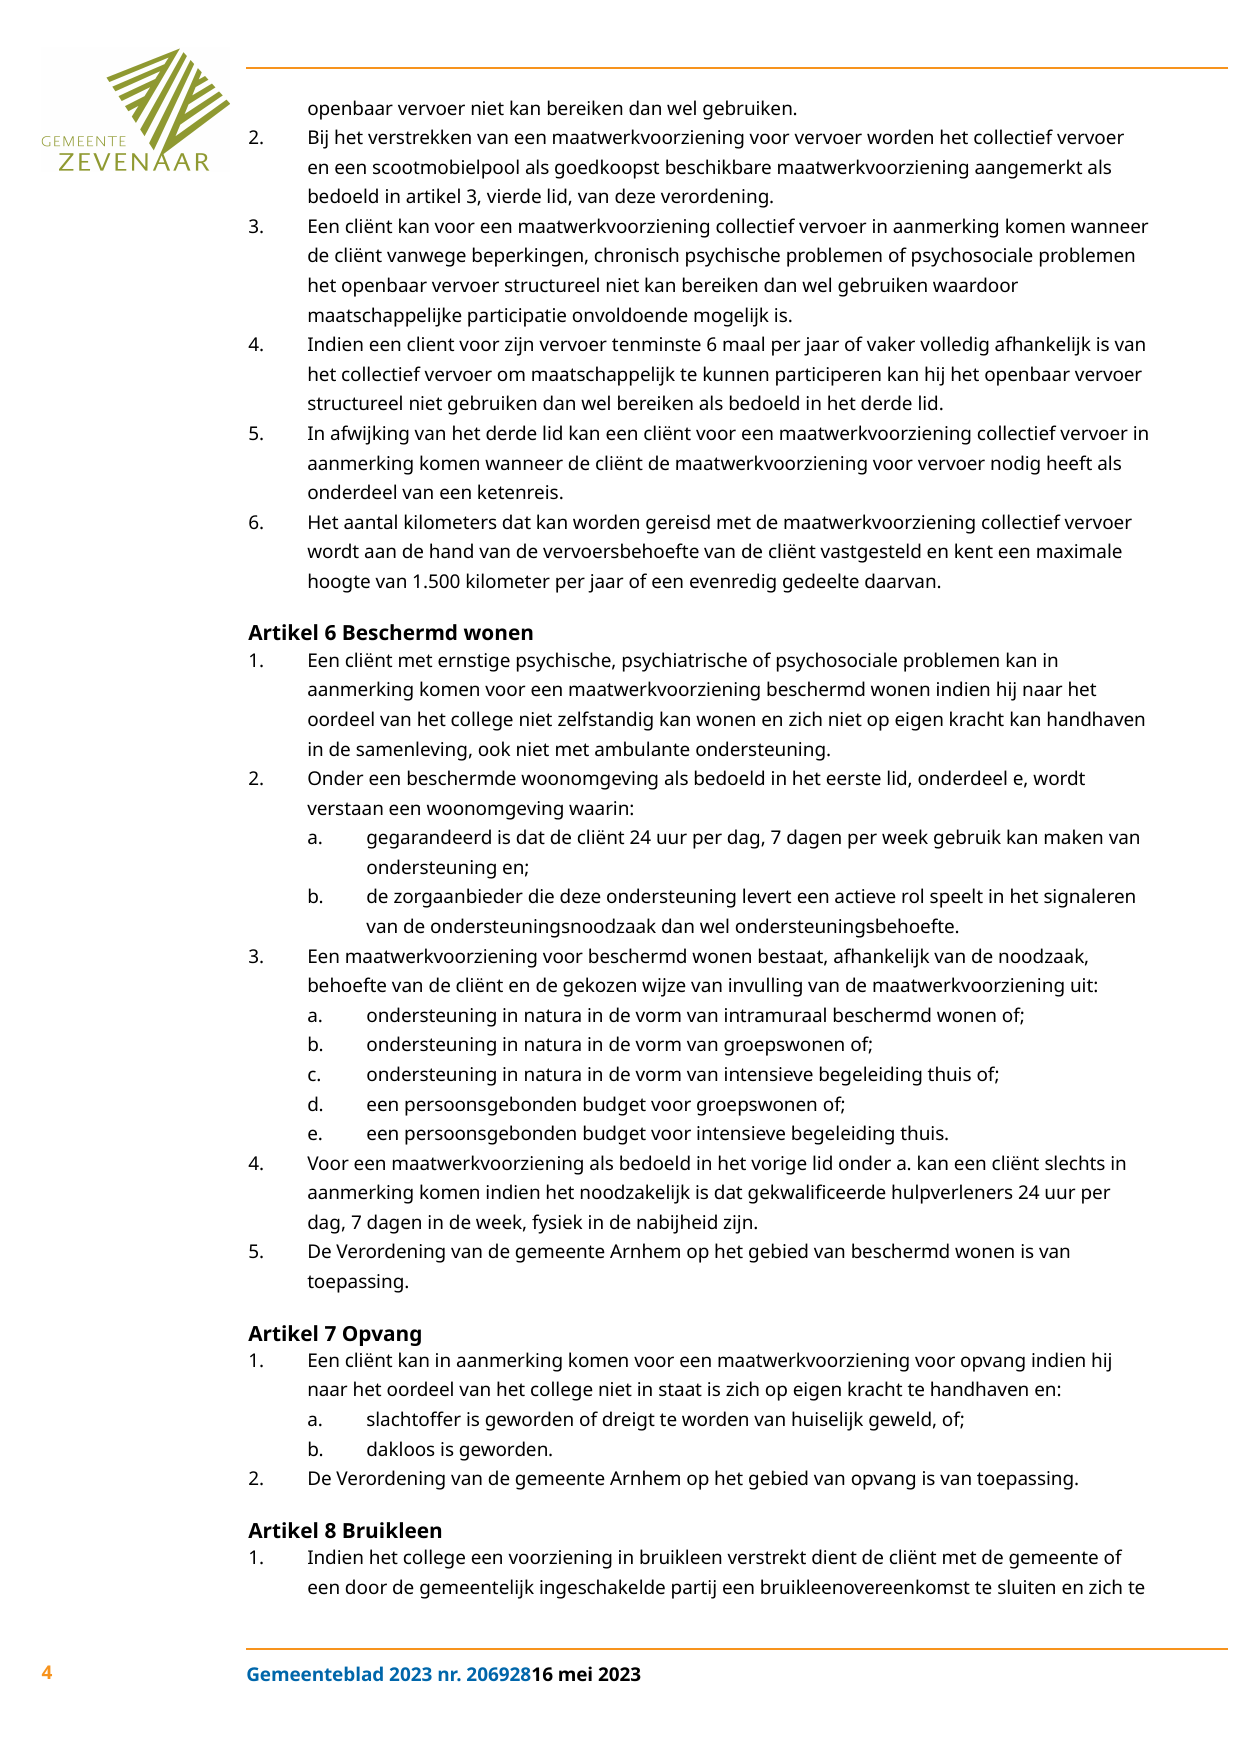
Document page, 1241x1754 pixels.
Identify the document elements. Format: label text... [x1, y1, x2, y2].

list de zorgaanbieder die deze ondersteuning levert een actieve rol speelt in het signaleren van de ondersteuningsnoodzaak dan wel ondersteuningsbehoefte. [307, 884, 1152, 939]
list openbaar vervoer niet kan bereiken dan wel gebruiken. [248, 95, 1152, 121]
list Voor een maatwerkvoorziening als bedoeld in het vorige lid onder a. kan een cliënt slechts in aanmerking komen indien het noodzakelijk is dat gekwalificeerde hulpverleners 24 uur per dag, 7 dagen in de week, fysiek in de nabijheid zijn. [248, 1150, 1152, 1235]
list Een cliënt met ernstige psychische, psychiatrische of psychosociale problemen kan in aanmerking komen voor een maatwerkvoorziening beschermd wonen indien hij naar het oordeel van het college niet zelfstandig kan wonen en zich niet op eigen kracht kan handhaven in de samenleving, ook niet met ambulante ondersteuning. [248, 647, 1152, 761]
list Indien het college een voorziening in bruikleen verstrekt dient de cliënt met de gemeente of een door de gemeentelijk ingeschakelde partij een bruikleenovereenkomst te sluiten en zich te [248, 1544, 1152, 1599]
list Een cliënt kan voor een maatwerkvoorziening collectief vervoer in aanmerking komen wanneer de cliënt vanwege beperkingen, chronisch psychische problemen of psychosociale problemen het openbaar vervoer structureel niet kan bereiken dan wel gebruiken waardoor maatschappelijke participatie onvoldoende mogelijk is. [248, 213, 1152, 328]
list ondersteuning in natura in de vorm van groepswonen of; [307, 1032, 1152, 1057]
list Onder een beschermde woonomgeving als bedoeld in het eerste lid, onderdeel e, wordt verstaan een woonomgeving waarin: [248, 765, 1152, 821]
list De Verordening van de gemeente Arnhem op het gebied van beschermd wonen is van toepassing. [248, 1239, 1152, 1294]
list De Verordening van de gemeente Arnhem op het gebied van opvang is van toepassing. [248, 1465, 1152, 1491]
list Een cliënt kan in aanmerking komen voor een maatwerkvoorziening voor opvang indien hij naar het oordeel van het college niet in staat is zich op eigen kracht te handhaven en: [248, 1347, 1152, 1402]
picture [41, 47, 231, 172]
list ondersteuning in natura in de vorm van intensieve begeleiding thuis of; [307, 1061, 1152, 1087]
list slachtoffer is geworden of dreigt te worden van huiselijk geweld, of; [307, 1406, 1152, 1432]
list ondersteuning in natura in de vorm van intramuraal beschermd wonen of; [307, 1002, 1152, 1028]
list Bij het verstrekken van een maatwerkvoorziening voor vervoer worden het collectief vervoer en een scootmobielpool als goedkoopst beschikbare maatwerkvoorziening aangemerkt als bedoeld in artikel 3, vierde lid, van deze verordening. [248, 124, 1152, 209]
list Het aantal kilometers dat kan worden gereisd met de maatwerkvoorziening collectief vervoer wordt aan de hand van de vervoersbehoefte van de cliënt vastgesteld en kent een maximale hoogte van 1.500 kilometer per jaar of een evenredig gedeelte daarvan. [248, 509, 1152, 594]
list Indien een client voor zijn vervoer tenminste 6 maal per jaar of vaker volledig afhankelijk is van het collectief vervoer om maatschappelijk te kunnen participeren kan hij het openbaar vervoer structureel niet gebruiken dan wel bereiken als bedoeld in het derde lid. [248, 331, 1152, 416]
text Artikel 7 Opvang [248, 1319, 1152, 1347]
list gegarandeerd is dat de cliënt 24 uur per dag, 7 dagen per week gebruik kan maken van ondersteuning en; [307, 824, 1152, 880]
text Artikel 6 Beschermd wonen [248, 618, 1152, 647]
list een persoonsgebonden budget voor intensieve begeleiding thuis. [307, 1120, 1152, 1146]
list een persoonsgebonden budget voor groepswonen of; [307, 1091, 1152, 1116]
text Artikel 8 Bruikleen [248, 1516, 1152, 1544]
list In afwijking van het derde lid kan een cliënt voor een maatwerkvoorziening collectief vervoer in aanmerking komen wanneer de cliënt de maatwerkvoorziening voor vervoer nodig heeft als onderdeel van een ketenreis. [248, 420, 1152, 505]
list Een maatwerkvoorziening voor beschermd wonen bestaat, afhankelijk van de noodzaak, behoefte van de cliënt en de gekozen wijze van invulling van de maatwerkvoorziening uit: [248, 943, 1152, 998]
list dakloos is geworden. [307, 1436, 1152, 1462]
